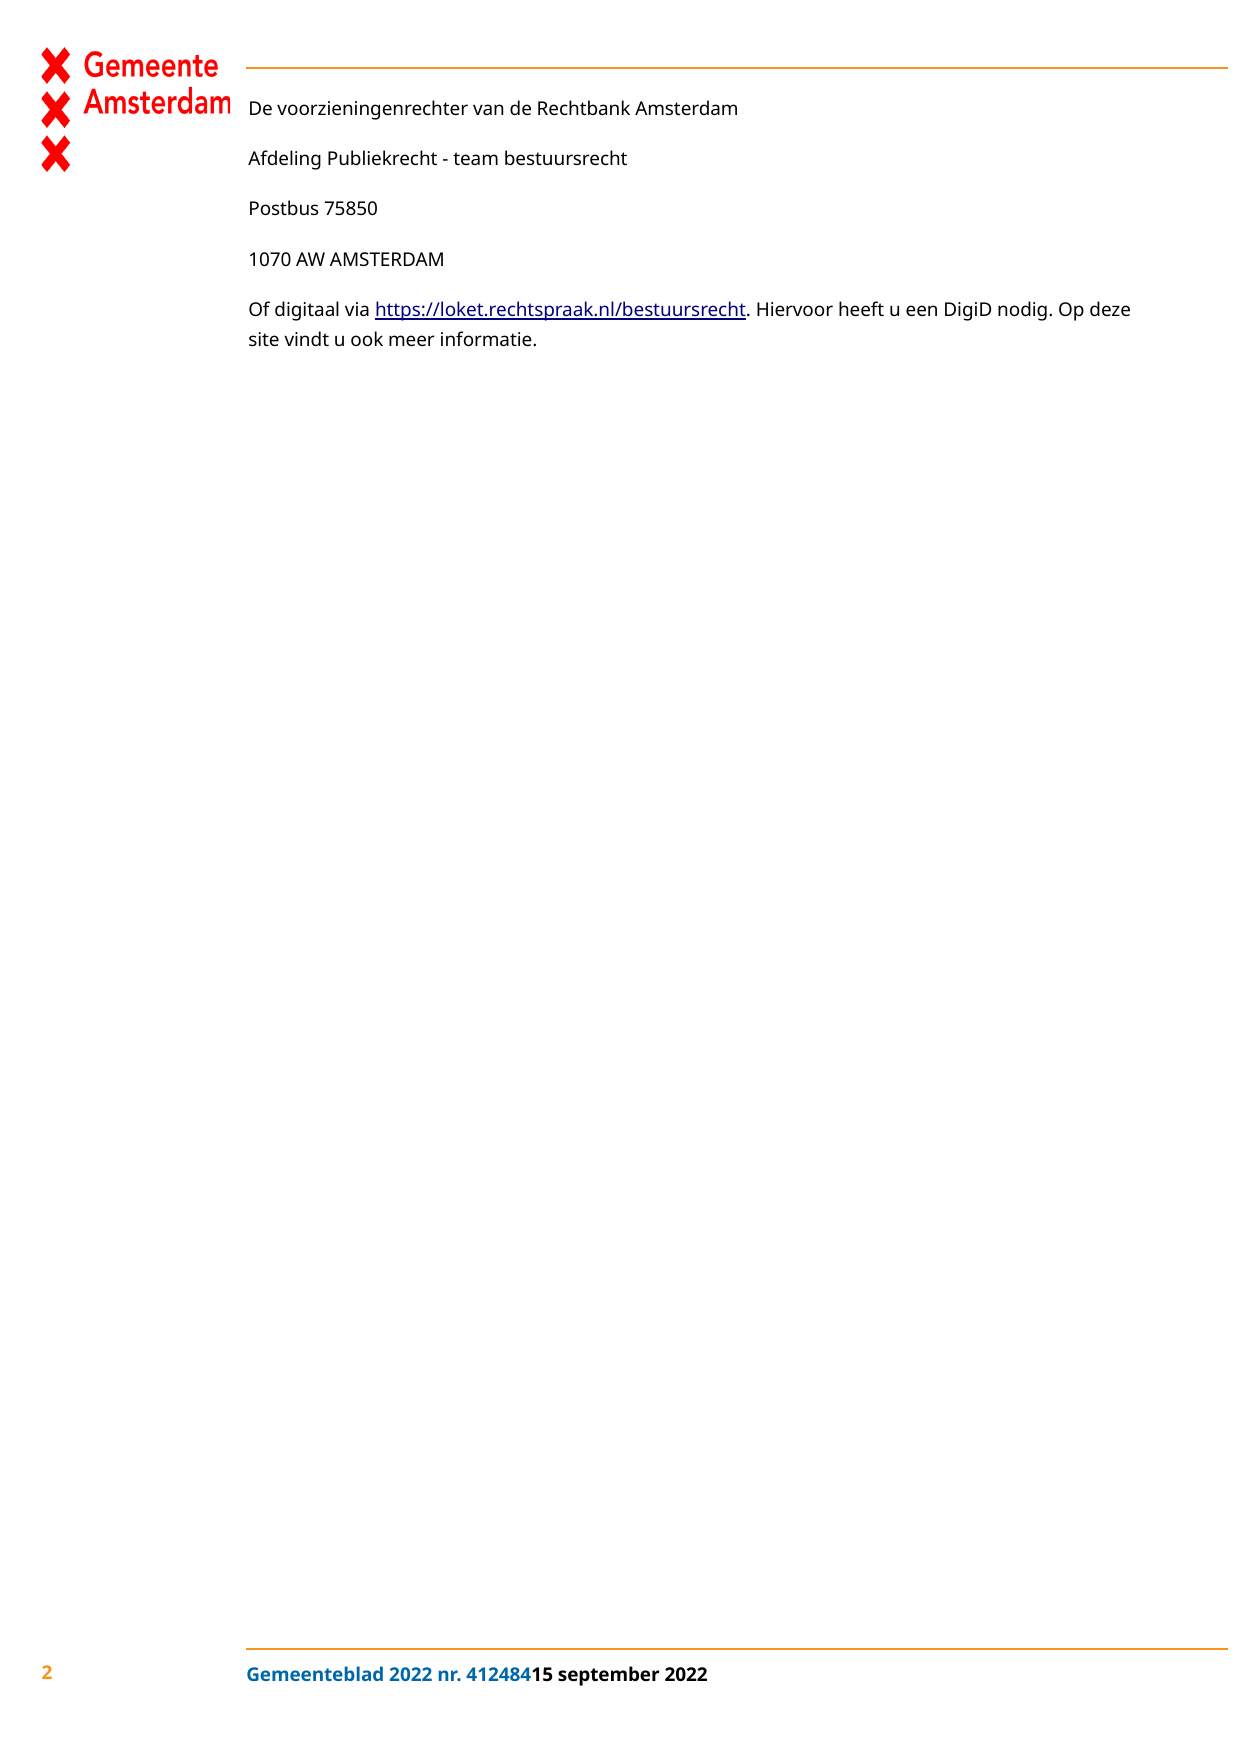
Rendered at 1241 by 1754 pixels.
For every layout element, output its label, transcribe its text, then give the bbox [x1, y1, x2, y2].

text 1070 AW AMSTERDAM [248, 246, 1152, 272]
text De voorzieningenrechter van de Rechtbank Amsterdam [248, 95, 1152, 121]
text Postbus 75850 [248, 196, 1152, 221]
picture [41, 47, 231, 172]
text Of digitaal via https://loket.rechtspraak.nl/bestuursrecht. Hiervoor heeft u een DigiD nodig. Op deze site vindt u ook meer informatie. [248, 296, 1152, 352]
text Afdeling Publiekrecht - team bestuursrecht [248, 145, 1152, 171]
